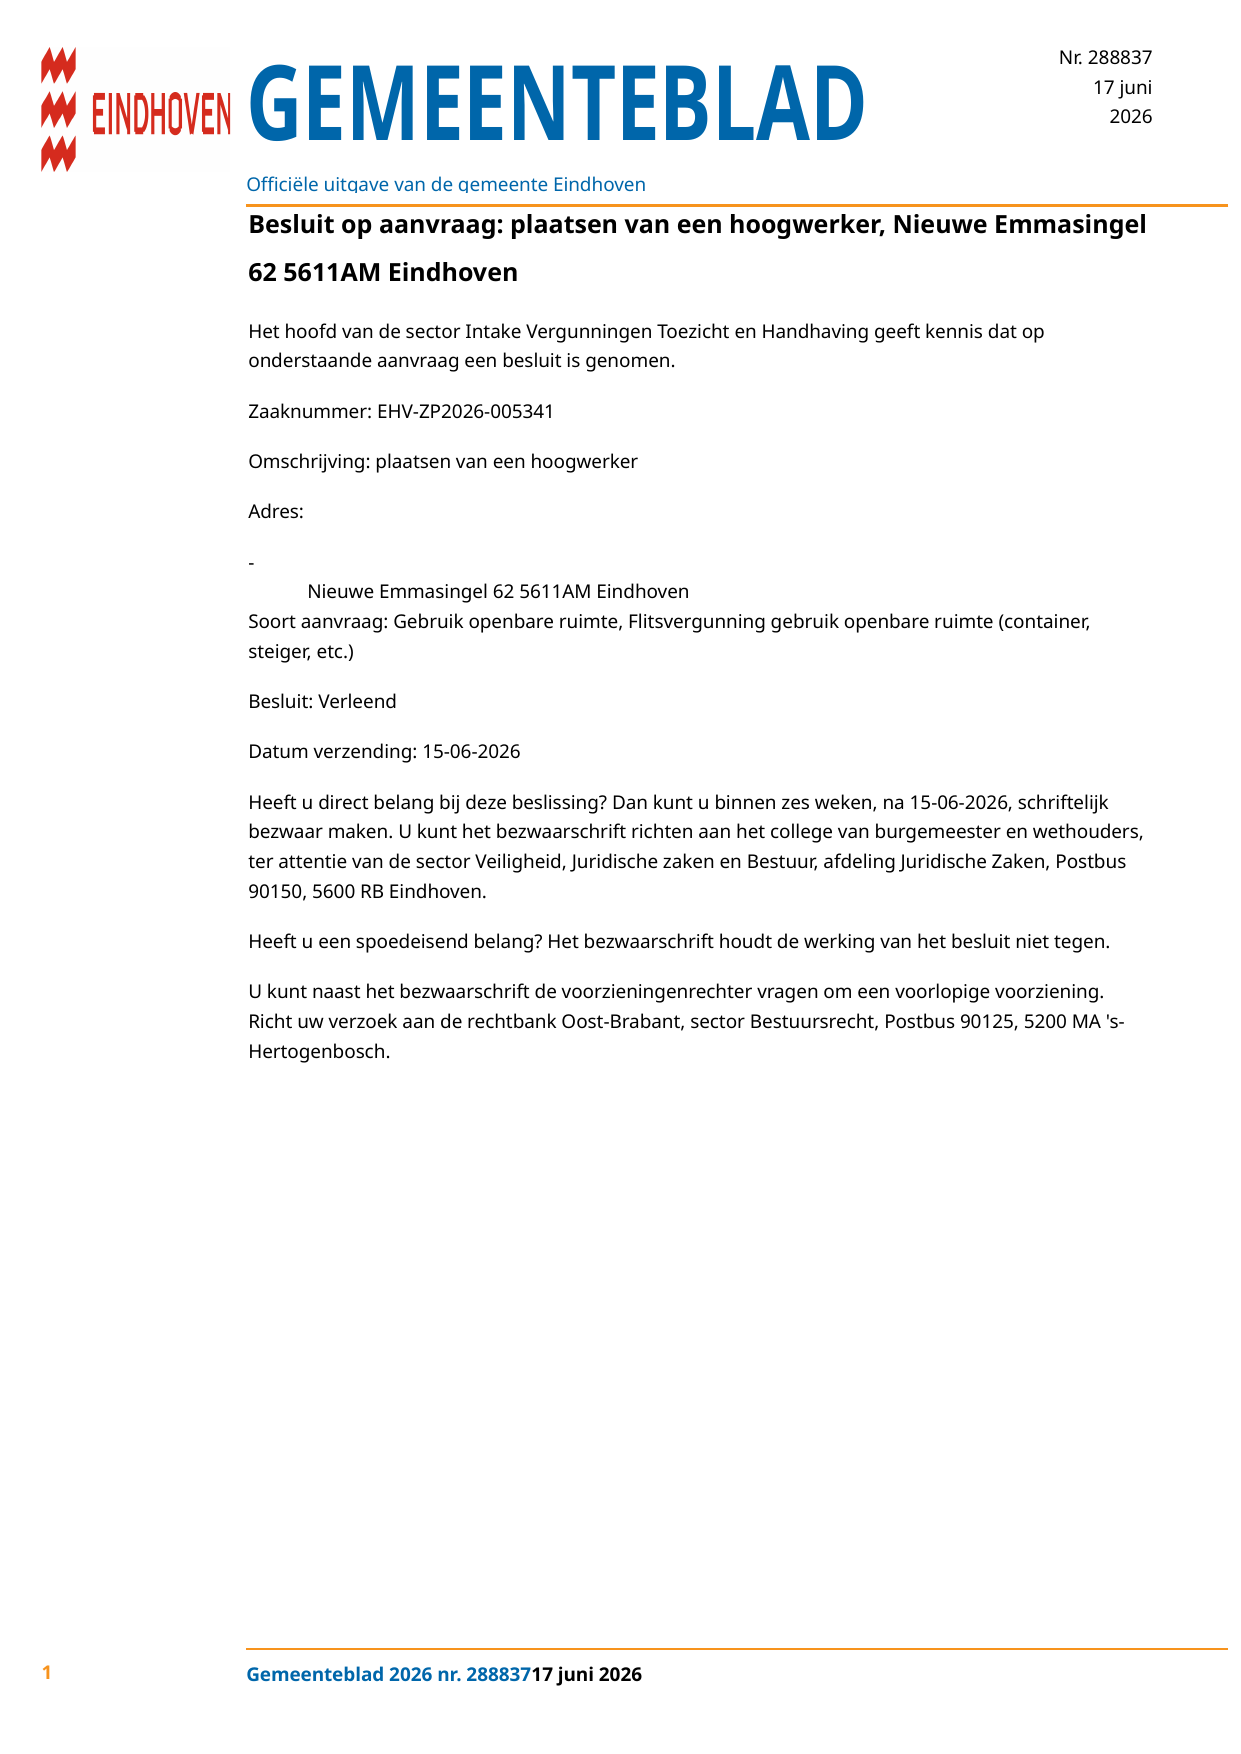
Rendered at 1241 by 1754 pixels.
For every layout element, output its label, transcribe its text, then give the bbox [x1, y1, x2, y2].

text Besluit op aanvraag: plaatsen van een hoogwerker, Nieuwe Emmasingel 62 5611AM Eindhoven [248, 207, 1152, 288]
text Omschrijving: plaatsen van een hoogwerker [248, 448, 1152, 474]
text Heeft u direct belang bij deze beslissing? Dan kunt u binnen zes weken, na 15-06-2026, schriftelijk bezwaar maken. U kunt het bezwaarschrift richten aan het college van burgemeester en wethouders, ter attentie van de sector Veiligheid, Juridische zaken en Bestuur, afdeling Juridische Zaken, Postbus 90150, 5600 RB Eindhoven. [248, 789, 1152, 904]
text Het hoofd van de sector Intake Vergunningen Toezicht en Handhaving geeft kennis dat op onderstaande aanvraag een besluit is genomen. [248, 318, 1152, 373]
picture [41, 47, 231, 172]
text U kunt naast het bezwaarschrift de voorzieningenrechter vragen om een voorlopige voorziening. Richt uw verzoek aan de rechtbank Oost-Brabant, sector Bestuursrecht, Postbus 90125, 5200 MA 's-Hertogenbosch. [248, 979, 1152, 1064]
text Soort aanvraag: Gebruik openbare ruimte, Flitsvergunning gebruik openbare ruimte (container, steiger, etc.) [248, 608, 1152, 664]
text Heeft u een spoedeisend belang? Het bezwaarschrift houdt de werking van het besluit niet tegen. [248, 928, 1152, 954]
list Nieuwe Emmasingel 62 5611AM Eindhoven [248, 579, 1152, 604]
text Zaaknummer: EHV-ZP2026-005341 [248, 398, 1152, 424]
text Besluit: Verleend [248, 688, 1152, 714]
text Datum verzending: 15-06-2026 [248, 739, 1152, 764]
text Adres: [248, 499, 1152, 524]
